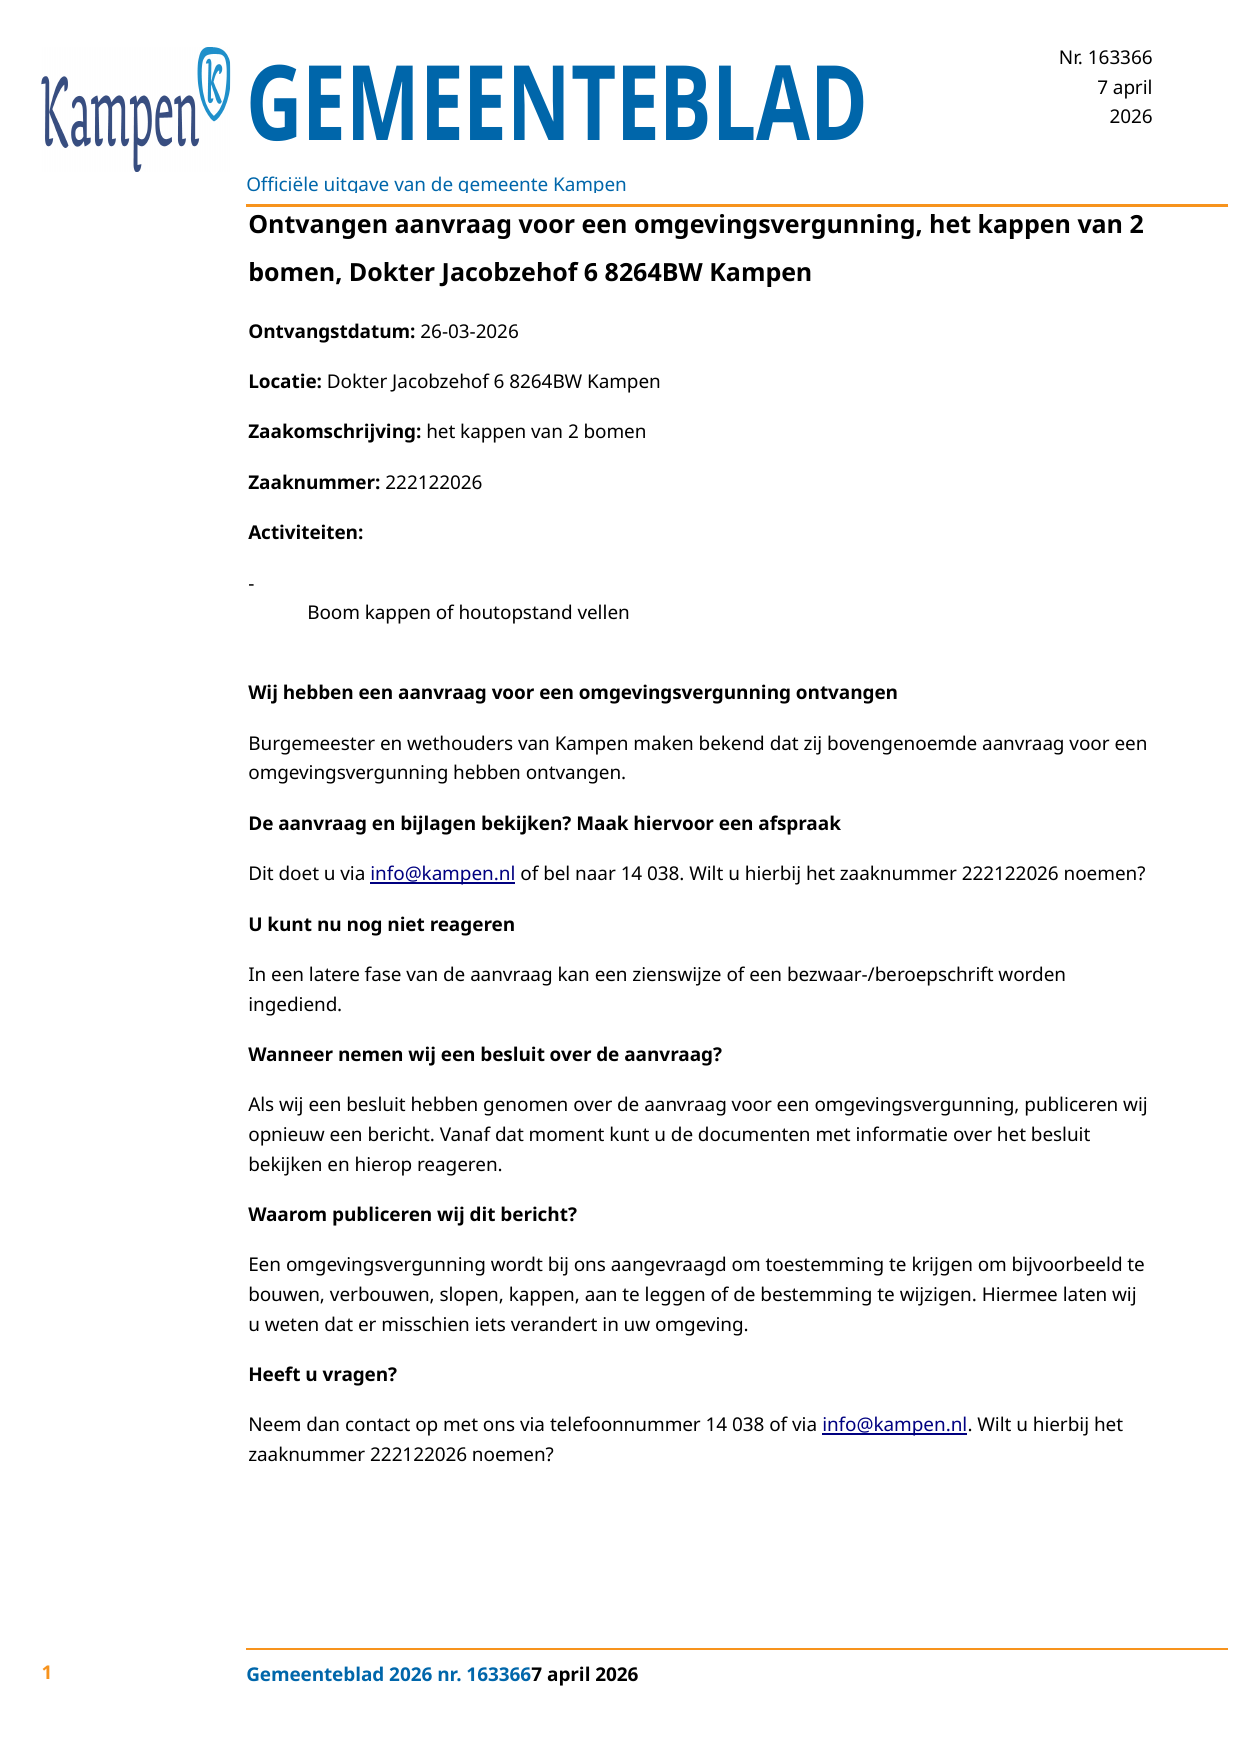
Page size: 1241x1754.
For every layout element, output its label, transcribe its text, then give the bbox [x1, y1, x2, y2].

text Zaakomschrijving: het kappen van 2 bomen [248, 419, 1152, 444]
text Heeft u vragen? [248, 1361, 1152, 1387]
text Ontvangstdatum: 26-03-2026 [248, 318, 1152, 344]
text Locatie: Dokter Jacobzehof 6 8264BW Kampen [248, 368, 1152, 394]
text Wij hebben een aanvraag voor een omgevingsvergunning ontvangen [248, 679, 1152, 705]
list Boom kappen of houtopstand vellen [248, 599, 1152, 625]
text Wanneer nemen wij een besluit over de aanvraag? [248, 1041, 1152, 1067]
text Als wij een besluit hebben genomen over de aanvraag voor een omgevingsvergunning, publiceren wij opnieuw een bericht. Vanaf dat moment kunt u de documenten met informatie over het besluit bekijken en hierop reageren. [248, 1092, 1152, 1177]
text Zaaknummer: 222122026 [248, 469, 1152, 495]
text De aanvraag en bijlagen bekijken? Maak hiervoor een afspraak [248, 810, 1152, 836]
text Dit doet u via info@kampen.nl of bel naar 14 038. Wilt u hierbij het zaaknummer 222122026 noemen? [248, 860, 1152, 886]
text U kunt nu nog niet reageren [248, 911, 1152, 937]
text Activiteiten: [248, 519, 1152, 545]
text Burgemeester en wethouders van Kampen maken bekend dat zij bovengenoemde aanvraag voor een omgevingsvergunning hebben ontvangen. [248, 730, 1152, 785]
text Neem dan contact op met ons via telefoonnummer 14 038 of via info@kampen.nl. Wilt u hierbij het zaaknummer 222122026 noemen? [248, 1412, 1152, 1467]
text Een omgevingsvergunning wordt bij ons aangevraagd om toestemming te krijgen om bijvoorbeeld te bouwen, verbouwen, slopen, kappen, aan te leggen of de bestemming te wijzigen. Hiermee laten wij u weten dat er misschien iets verandert in uw omgeving. [248, 1252, 1152, 1337]
picture [41, 47, 231, 172]
text Waarom publiceren wij dit bericht? [248, 1201, 1152, 1227]
text In een latere fase van de aanvraag kan een zienswijze of een bezwaar-/beroepschrift worden ingediend. [248, 961, 1152, 1017]
text Ontvangen aanvraag voor een omgevingsvergunning, het kappen van 2 bomen, Dokter Jacobzehof 6 8264BW Kampen [248, 207, 1152, 288]
